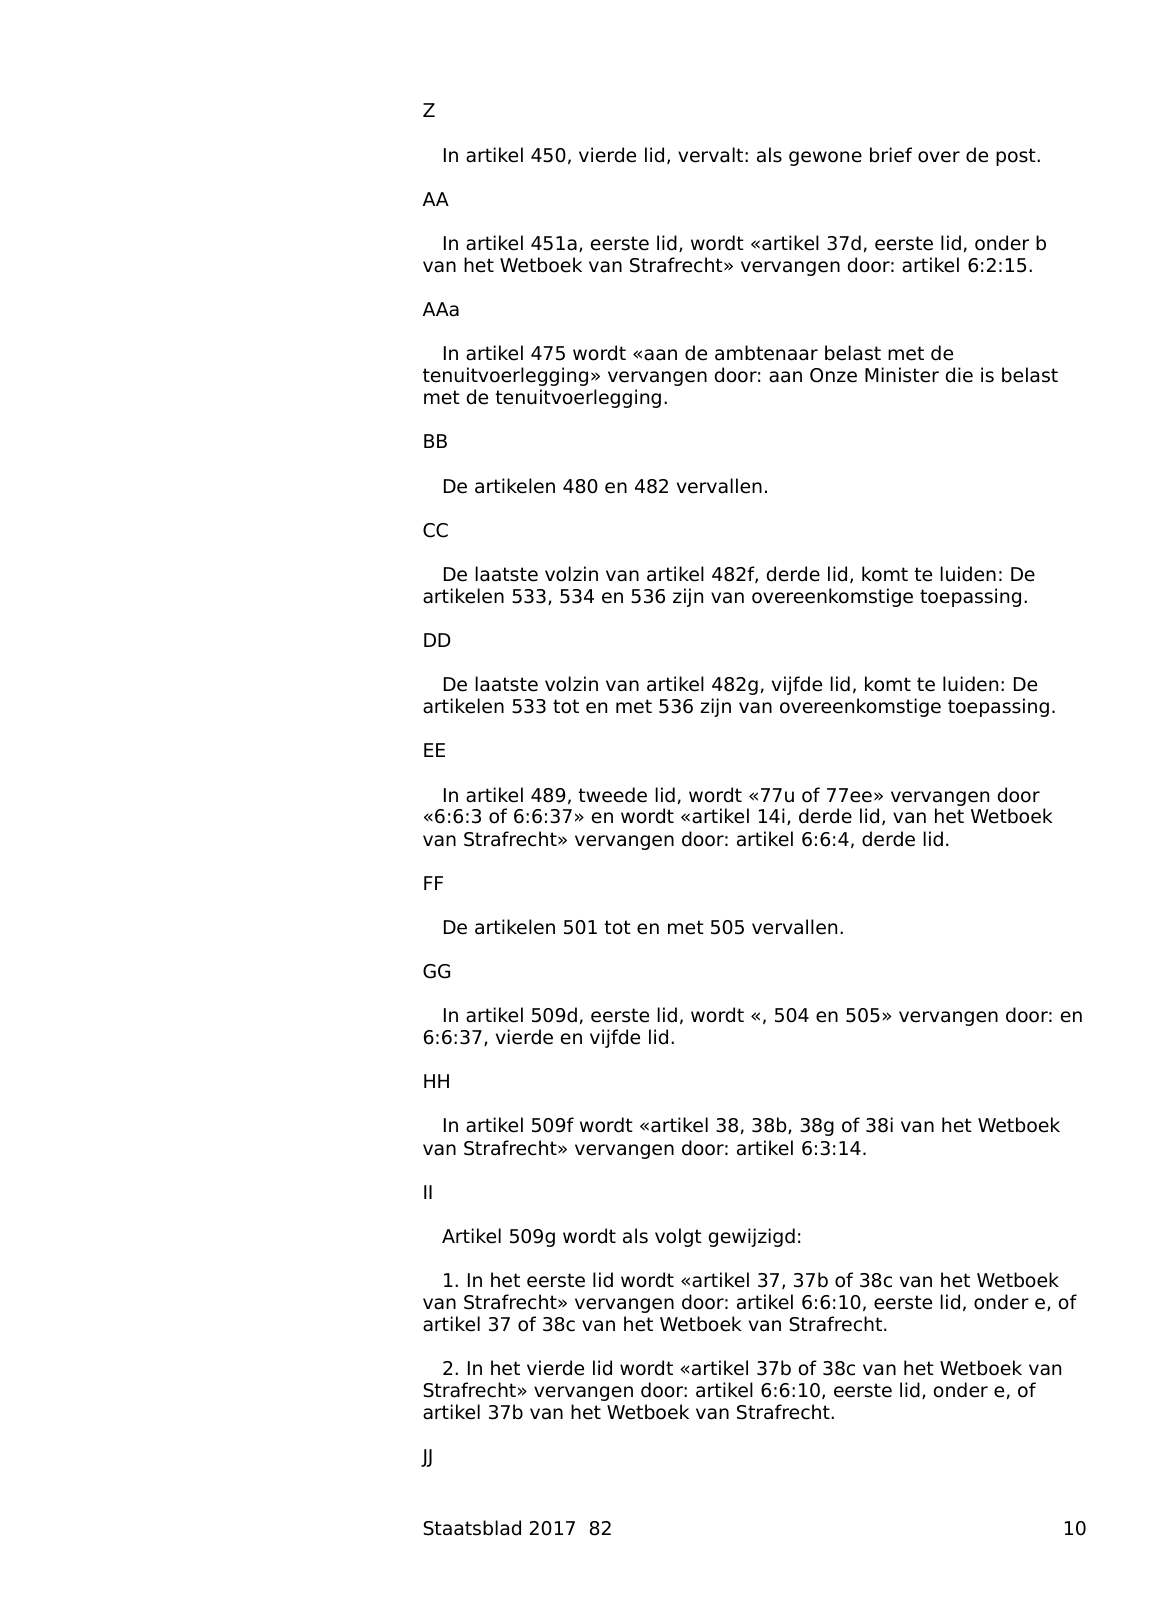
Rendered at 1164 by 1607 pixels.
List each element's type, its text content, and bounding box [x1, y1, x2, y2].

text DD [422, 630, 1087, 652]
text AA [422, 189, 1087, 211]
text JJ [422, 1446, 1087, 1468]
text 2. In het vierde lid wordt «artikel 37b of 38c van het Wetboek van Strafrecht» vervangen door: artikel 6:6:10, eerste lid, onder e, of artikel 37b van het Wetboek van Strafrecht. [422, 1358, 1087, 1424]
text In artikel 450, vierde lid, vervalt: als gewone brief over de post. [422, 144, 1087, 167]
text BB [422, 431, 1087, 453]
text 1. In het eerste lid wordt «artikel 37, 37b of 38c van het Wetboek van Strafrecht» vervangen door: artikel 6:6:10, eerste lid, onder e, of artikel 37 of 38c van het Wetboek van Strafrecht. [422, 1270, 1087, 1336]
text In artikel 489, tweede lid, wordt «77u of 77ee» vervangen door «6:6:3 of 6:6:37» en wordt «artikel 14i, derde lid, van het Wetboek van Strafrecht» vervangen door: artikel 6:6:4, derde lid. [422, 784, 1087, 850]
text De laatste volzin van artikel 482g, vijfde lid, komt te luiden: De artikelen 533 tot en met 536 zijn van overeenkomstige toepassing. [422, 674, 1087, 718]
text Artikel 509g wordt als volgt gewijzigd: [422, 1226, 1087, 1248]
text II [422, 1182, 1087, 1203]
text EE [422, 740, 1087, 762]
text Z [422, 100, 1087, 122]
text CC [422, 520, 1087, 542]
text De artikelen 480 en 482 vervallen. [422, 476, 1087, 497]
text In artikel 451a, eerste lid, wordt «artikel 37d, eerste lid, onder b van het Wetboek van Strafrecht» vervangen door: artikel 6:2:15. [422, 233, 1087, 277]
text De artikelen 501 tot en met 505 vervallen. [422, 917, 1087, 939]
text In artikel 509f wordt «artikel 38, 38b, 38g of 38i van het Wetboek van Strafrecht» vervangen door: artikel 6:3:14. [422, 1115, 1087, 1159]
text GG [422, 961, 1087, 983]
text In artikel 475 wordt «aan de ambtenaar belast met de tenuitvoerlegging» vervangen door: aan Onze Minister die is belast met de tenuitvoerlegging. [422, 343, 1087, 409]
text In artikel 509d, eerste lid, wordt «, 504 en 505» vervangen door: en 6:6:37, vierde en vijfde lid. [422, 1005, 1087, 1049]
text HH [422, 1071, 1087, 1093]
text De laatste volzin van artikel 482f, derde lid, komt te luiden: De artikelen 533, 534 en 536 zijn van overeenkomstige toepassing. [422, 564, 1087, 608]
text AAa [422, 299, 1087, 321]
text FF [422, 873, 1087, 894]
